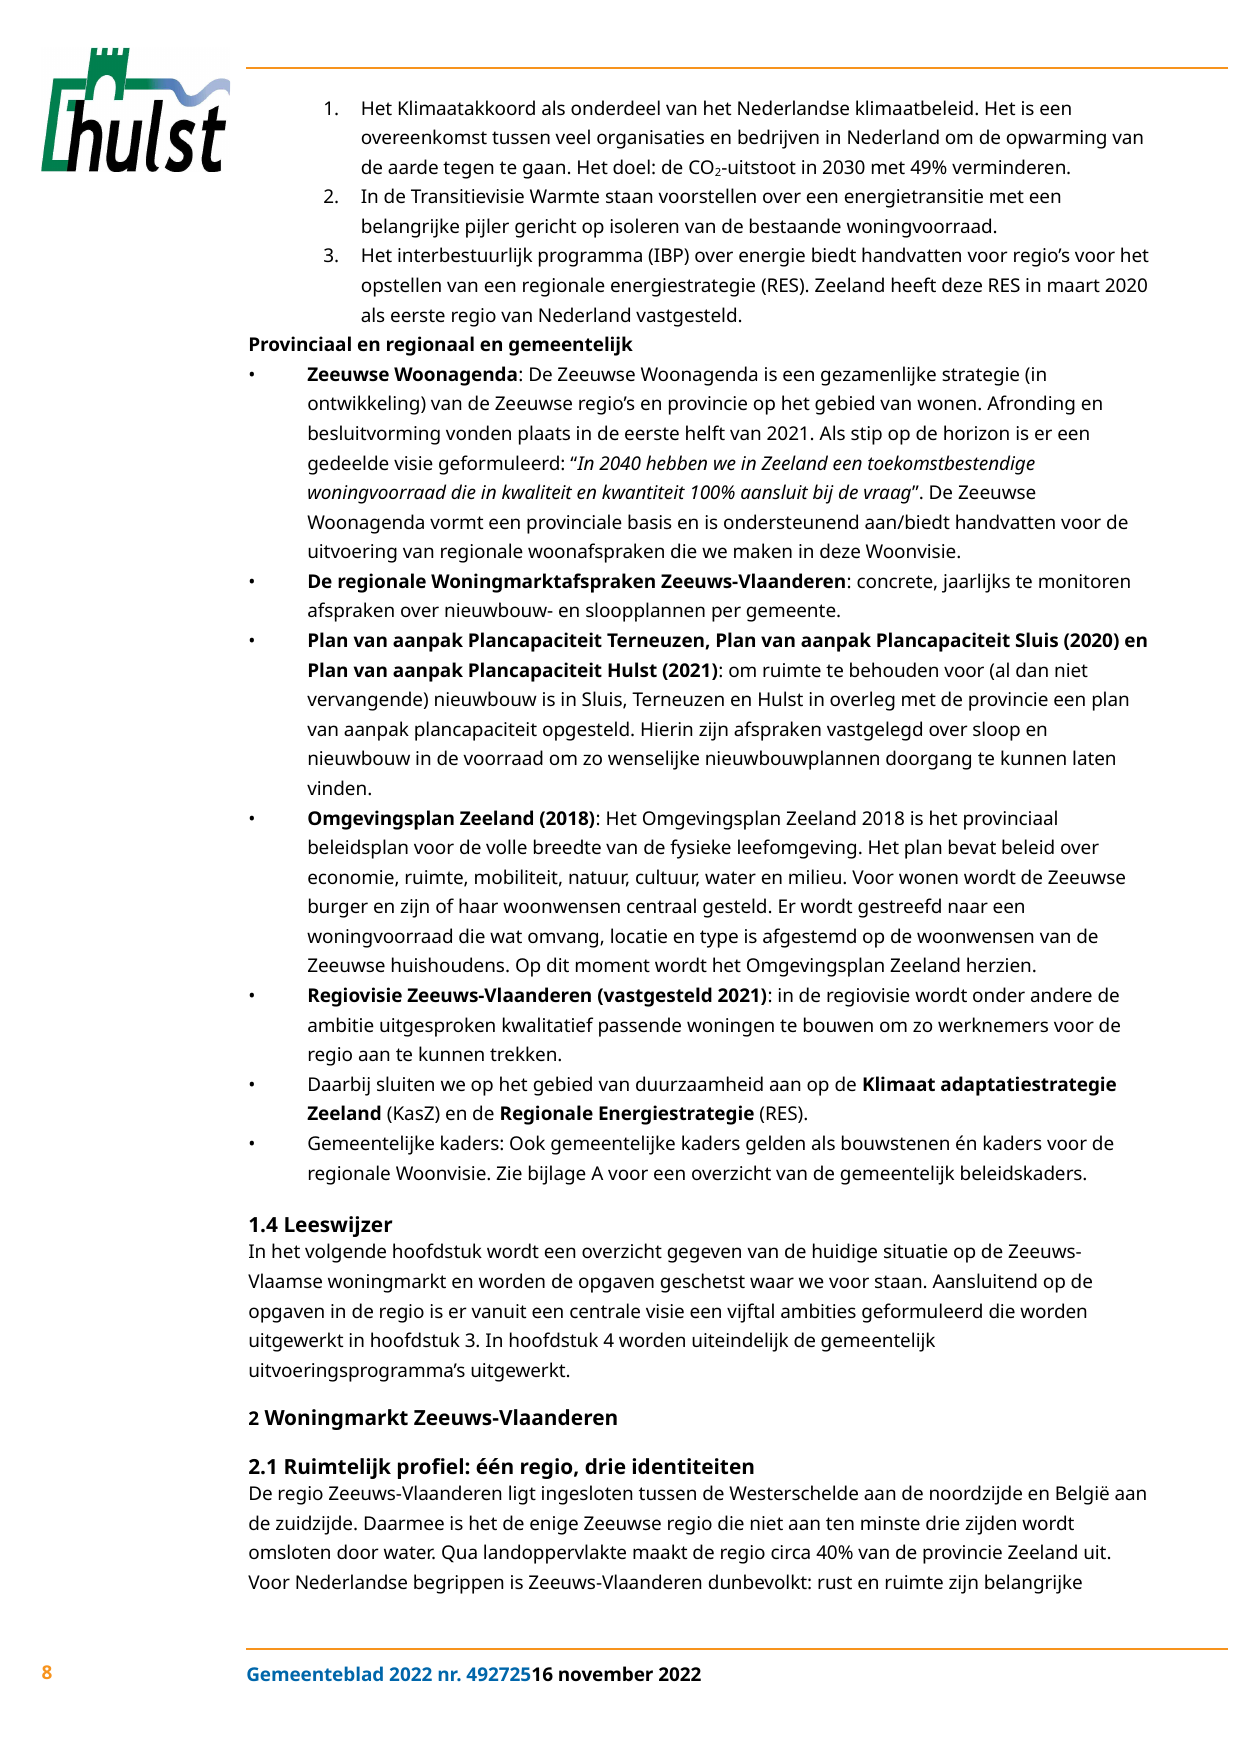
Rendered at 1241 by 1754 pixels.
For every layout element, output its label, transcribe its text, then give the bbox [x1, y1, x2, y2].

text In het volgende hoofdstuk wordt een overzicht gegeven van de huidige situatie op de Zeeuws-Vlaamse woningmarkt en worden de opgaven geschetst waar we voor staan. Aansluitend op de opgaven in de regio is er vanuit een centrale visie een vijftal ambities geformuleerd die worden uitgewerkt in hoofdstuk 3. In hoofdstuk 4 worden uiteindelijk de gemeentelijk uitvoeringsprogramma’s uitgewerkt. [248, 1239, 1152, 1383]
list Omgevingsplan Zeeland (2018): Het Omgevingsplan Zeeland 2018 is het provinciaal beleidsplan voor de volle breedte van de fysieke leefomgeving. Het plan bevat beleid over economie, ruimte, mobiliteit, natuur, cultuur, water en milieu. Voor wonen wordt de Zeeuwse burger en zijn of haar woonwensen centraal gesteld. Er wordt gestreefd naar een woningvoorraad die wat omvang, locatie en type is afgestemd op de woonwensen van de Zeeuwse huishoudens. Op dit moment wordt het Omgevingsplan Zeeland herzien. [248, 805, 1152, 978]
list In de Transitievisie Warmte staan voorstellen over een energietransitie met een belangrijke pijler gericht op isoleren van de bestaande woningvoorraad. [323, 183, 1152, 239]
list Gemeentelijke kaders: Ook gemeentelijke kaders gelden als bouwstenen én kaders voor de regionale Woonvisie. Zie bijlage A voor een overzicht van de gemeentelijk beleidskaders. [248, 1130, 1152, 1186]
list De regionale Woningmarktafspraken Zeeuws-Vlaanderen: concrete, jaarlijks te monitoren afspraken over nieuwbouw- en sloopplannen per gemeente. [248, 568, 1152, 623]
list Daarbij sluiten we op het gebied van duurzaamheid aan op de Klimaat adaptatiestrategie Zeeland (KasZ) en de Regionale Energiestrategie (RES). [248, 1071, 1152, 1126]
text 2 Woningmarkt Zeeuws-Vlaanderen [248, 1403, 1152, 1431]
list Plan van aanpak Plancapaciteit Terneuzen, Plan van aanpak Plancapaciteit Sluis (2020) en Plan van aanpak Plancapaciteit Hulst (2021): om ruimte te behouden voor (al dan niet vervangende) nieuwbouw is in Sluis, Terneuzen en Hulst in overleg met de provincie een plan van aanpak plancapaciteit opgesteld. Hierin zijn afspraken vastgelegd over sloop en nieuwbouw in de voorraad om zo wenselijke nieuwbouwplannen doorgang te kunnen laten vinden. [248, 627, 1152, 801]
text De regio Zeeuws-Vlaanderen ligt ingesloten tussen de Westerschelde aan de noordzijde en België aan de zuidzijde. Daarmee is het de enige Zeeuwse regio die niet aan ten minste drie zijden wordt omsloten door water. Qua landoppervlakte maakt de regio circa 40% van de provincie Zeeland uit. Voor Nederlandse begrippen is Zeeuws-Vlaanderen dunbevolkt: rust en ruimte zijn belangrijke [248, 1480, 1152, 1595]
text 1.4 Leeswijzer [248, 1210, 1152, 1239]
list Regiovisie Zeeuws-Vlaanderen (vastgesteld 2021): in de regiovisie wordt onder andere de ambitie uitgesproken kwalitatief passende woningen te bouwen om zo werknemers voor de regio aan te kunnen trekken. [248, 982, 1152, 1067]
picture [41, 47, 231, 172]
list Het Klimaatakkoord als onderdeel van het Nederlandse klimaatbeleid. Het is een overeenkomst tussen veel organisaties en bedrijven in Nederland om de opwarming van de aarde tegen te gaan. Het doel: de CO2-uitstoot in 2030 met 49% verminderen. [323, 95, 1152, 180]
list Het interbestuurlijk programma (IBP) over energie biedt handvatten voor regio’s voor het opstellen van een regionale energiestrategie (RES). Zeeland heeft deze RES in maart 2020 als eerste regio van Nederland vastgesteld. [323, 243, 1152, 328]
text 2.1 Ruimtelijk profiel: één regio, drie identiteiten [248, 1452, 1152, 1480]
text Provinciaal en regionaal en gemeentelijk [248, 331, 1152, 357]
list Zeeuwse Woonagenda: De Zeeuwse Woonagenda is een gezamenlijke strategie (in ontwikkeling) van de Zeeuwse regio’s en provincie op het gebied van wonen. Afronding en besluitvorming vonden plaats in de eerste helft van 2021. Als stip op de horizon is er een gedeelde visie geformuleerd: “In 2040 hebben we in Zeeland een toekomstbestendige woningvoorraad die in kwaliteit en kwantiteit 100% aansluit bij de vraag”. De Zeeuwse Woonagenda vormt een provinciale basis en is ondersteunend aan/biedt handvatten voor de uitvoering van regionale woonafspraken die we maken in deze Woonvisie. [248, 361, 1152, 564]
